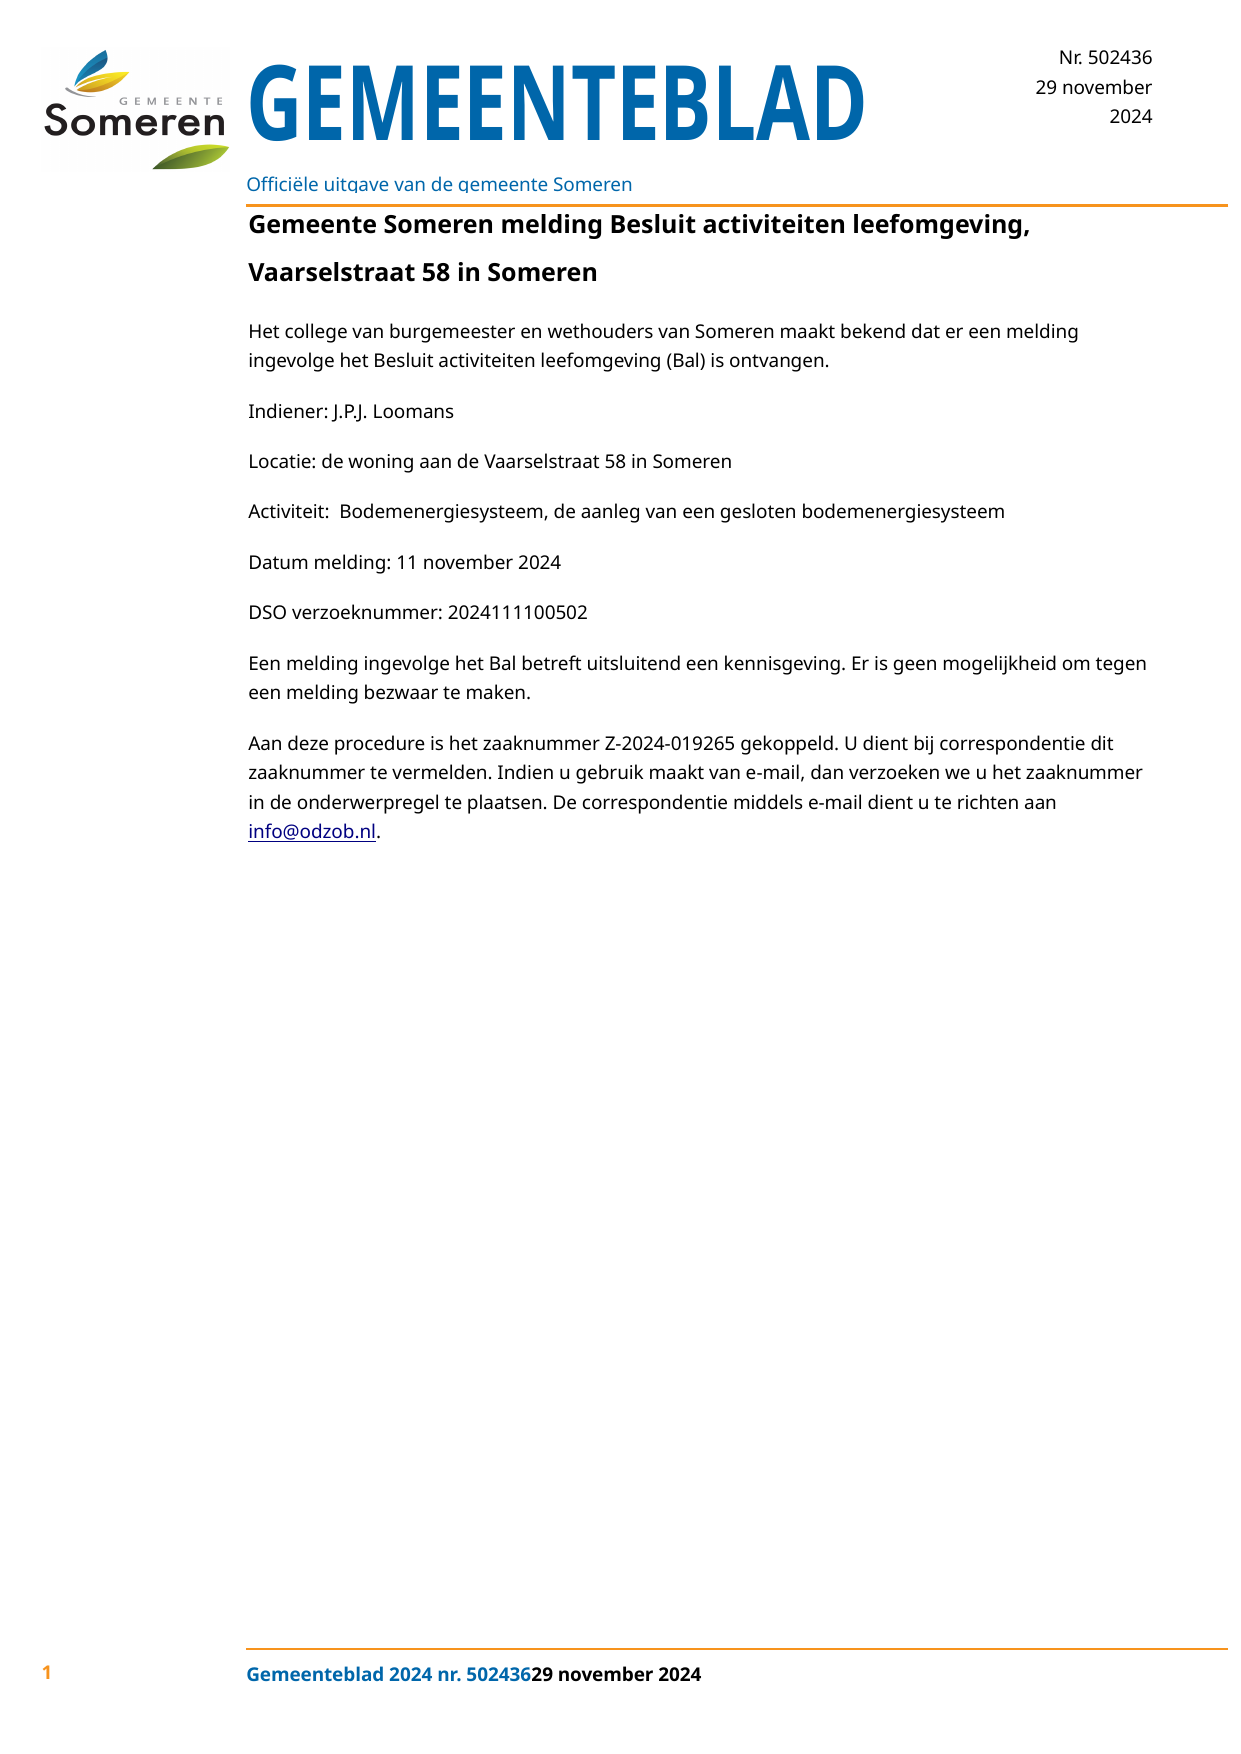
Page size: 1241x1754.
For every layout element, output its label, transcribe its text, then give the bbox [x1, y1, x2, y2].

text Een melding ingevolge het Bal betreft uitsluitend een kennisgeving. Er is geen mogelijkheid om tegen een melding bezwaar te maken. [248, 650, 1152, 705]
text Locatie: de woning aan de Vaarselstraat 58 in Someren [248, 448, 1152, 474]
text Gemeente Someren melding Besluit activiteiten leefomgeving, Vaarselstraat 58 in Someren [248, 207, 1152, 288]
picture [41, 47, 231, 172]
text Aan deze procedure is het zaaknummer Z-2024-019265 gekoppeld. U dient bij correspondentie dit zaaknummer te vermelden. Indien u gebruik maakt van e-mail, dan verzoeken we u het zaaknummer in de onderwerpregel te plaatsen. De correspondentie middels e-mail dient u te richten aan info@odzob.nl. [248, 730, 1152, 844]
text DSO verzoeknummer: 2024111100502 [248, 599, 1152, 625]
text Activiteit: Bodemenergiesysteem, de aanleg van een gesloten bodemenergiesysteem [248, 499, 1152, 524]
text Indiener: J.P.J. Loomans [248, 398, 1152, 424]
text Datum melding: 11 november 2024 [248, 549, 1152, 575]
text Het college van burgemeester en wethouders van Someren maakt bekend dat er een melding ingevolge het Besluit activiteiten leefomgeving (Bal) is ontvangen. [248, 318, 1152, 373]
